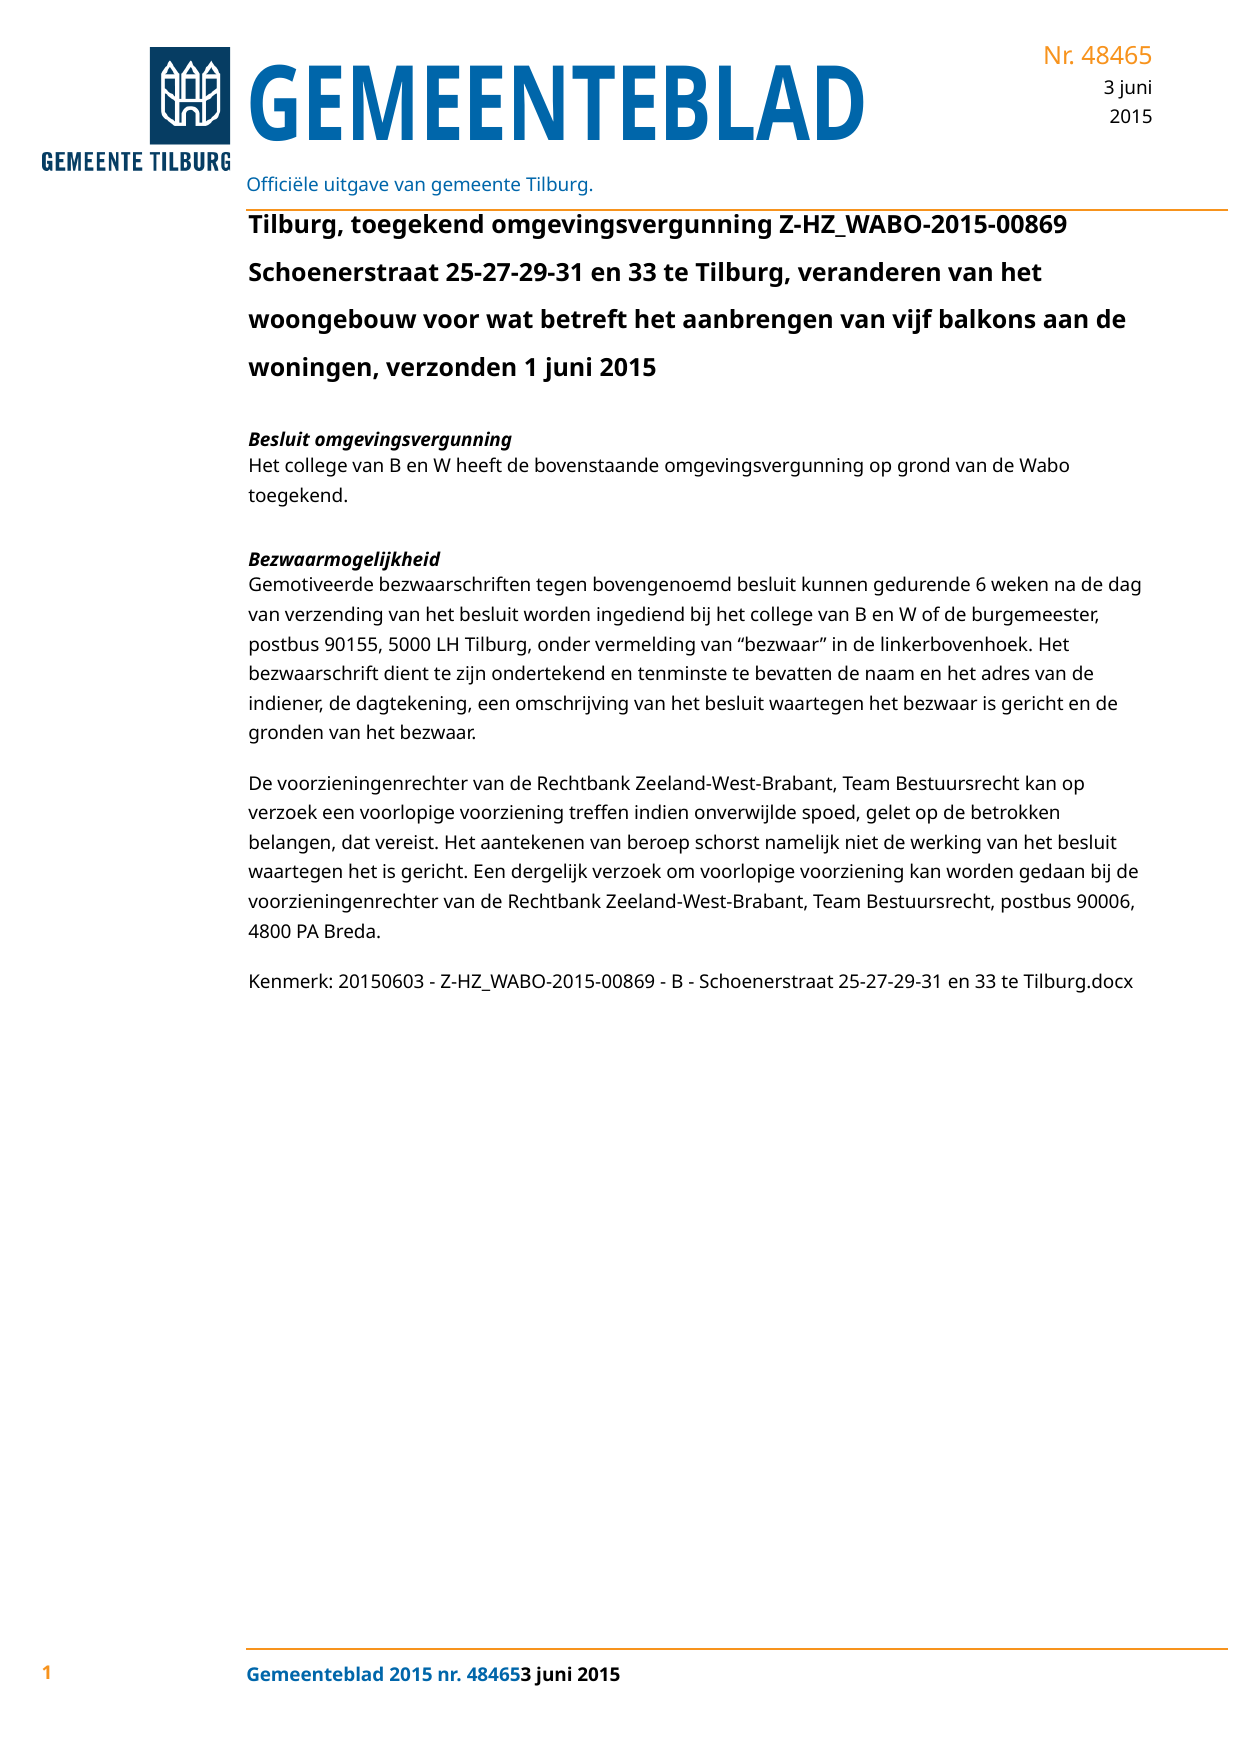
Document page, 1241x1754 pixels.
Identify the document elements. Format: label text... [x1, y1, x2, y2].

text Kenmerk: 20150603 - Z-HZ_WABO-2015-00869 - B - Schoenerstraat 25-27-29-31 en 33 te Tilburg.docx [248, 968, 1152, 994]
text Bezwaarmogelijkheid [248, 546, 1152, 572]
text De voorzieningenrechter van de Rechtbank Zeeland-West-Brabant, Team Bestuursrecht kan op verzoek een voorlopige voorziening treffen indien onverwijlde spoed, gelet op de betrokken belangen, dat vereist. Het aantekenen van beroep schorst namelijk niet de werking van het besluit waartegen het is gericht. Een dergelijk verzoek om voorlopige voorziening kan worden gedaan bij de voorzieningenrechter van de Rechtbank Zeeland-West-Brabant, Team Bestuursrecht, postbus 90006, 4800 PA Breda. [248, 770, 1152, 944]
text Het college van B en W heeft de bovenstaande omgevingsvergunning op grond van de Wabo toegekend. [248, 452, 1152, 508]
picture [41, 47, 231, 172]
text Gemotiveerde bezwaarschriften tegen bovengenoemd besluit kunnen gedurende 6 weken na de dag van verzending van het besluit worden ingediend bij het college van B en W of de burgemeester, postbus 90155, 5000 LH Tilburg, onder vermelding van “bezwaar” in de linkerbovenhoek. Het bezwaarschrift dient te zijn ondertekend en tenminste te bevatten de naam en het adres van de indiener, de dagtekening, een omschrijving van het besluit waartegen het bezwaar is gericht en de gronden van het bezwaar. [248, 572, 1152, 745]
text Besluit omgevingsvergunning [248, 427, 1152, 452]
text Tilburg, toegekend omgevingsvergunning Z-HZ_WABO-2015-00869 Schoenerstraat 25-27-29-31 en 33 te Tilburg, veranderen van het woongebouw voor wat betreft het aanbrengen van vijf balkons aan de woningen, verzonden 1 juni 2015 [248, 211, 1152, 384]
